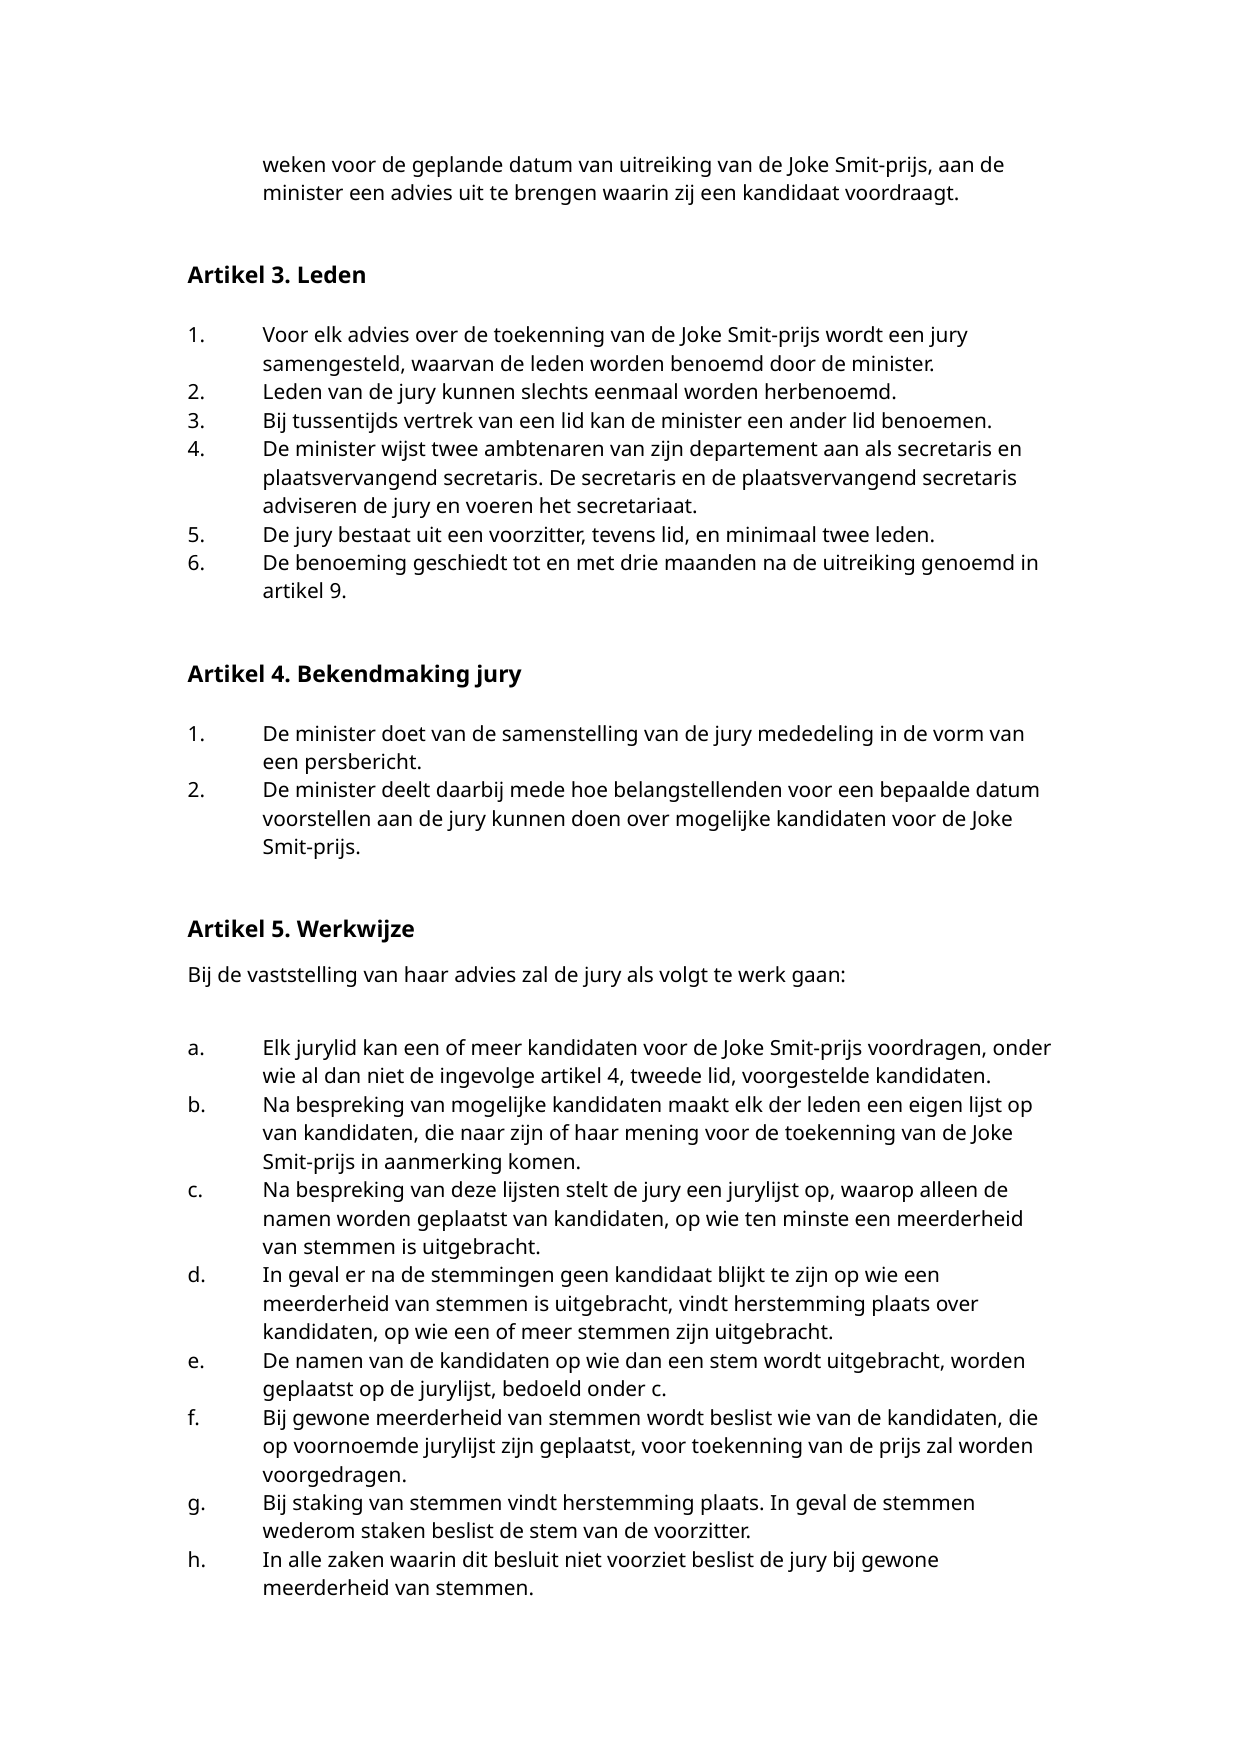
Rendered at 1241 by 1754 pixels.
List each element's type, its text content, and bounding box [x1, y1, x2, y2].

list In geval er na de stemmingen geen kandidaat blijkt te zijn op wie een meerderheid van stemmen is uitgebracht, vindt herstemming plaats over kandidaten, op wie een of meer stemmen zijn uitgebracht. [187, 1261, 1053, 1346]
list De jury bestaat uit een voorzitter, tevens lid, en minimaal twee leden. [187, 520, 1053, 548]
list Bij staking van stemmen vindt herstemming plaats. In geval de stemmen wederom staken beslist de stem van de voorzitter. [187, 1488, 1053, 1545]
subtitle Artikel 3. Leden [187, 259, 1053, 291]
list Bij tussentijds vertrek van een lid kan de minister een ander lid benoemen. [187, 406, 1053, 434]
list Na bespreking van mogelijke kandidaten maakt elk der leden een eigen lijst op van kandidaten, die naar zijn of haar mening voor de toekenning van de Joke Smit-prijs in aanmerking komen. [187, 1090, 1053, 1175]
list De benoeming geschiedt tot en met drie maanden na de uitreiking genoemd in artikel 9. [187, 548, 1053, 605]
list De minister deelt daarbij mede hoe belangstellenden voor een bepaalde datum voorstellen aan de jury kunnen doen over mogelijke kandidaten voor de Joke Smit-prijs. [187, 776, 1053, 861]
list Voor elk advies over de toekenning van de Joke Smit-prijs wordt een jury samengesteld, waarvan de leden worden benoemd door de minister. [187, 321, 1053, 377]
list De minister doet van de samenstelling van de jury mededeling in de vorm van een persbericht. [187, 719, 1053, 776]
text Bij de vaststelling van haar advies zal de jury als volgt te werk gaan: [187, 960, 1053, 988]
list weken voor de geplande datum van uitreiking van de Joke Smit-prijs, aan de minister een advies uit te brengen waarin zij een kandidaat voordraagt. [187, 150, 1053, 207]
list Elk jurylid kan een of meer kandidaten voor de Joke Smit-prijs voordragen, onder wie al dan niet de ingevolge artikel 4, tweede lid, voorgestelde kandidaten. [187, 1033, 1053, 1090]
subtitle Artikel 5. Werkwijze [187, 913, 1053, 945]
list De namen van de kandidaten op wie dan een stem wordt uitgebracht, worden geplaatst op de jurylijst, bedoeld onder c. [187, 1346, 1053, 1403]
list Leden van de jury kunnen slechts eenmaal worden herbenoemd. [187, 377, 1053, 406]
list De minister wijst twee ambtenaren van zijn departement aan als secretaris en plaatsvervangend secretaris. De secretaris en de plaatsvervangend secretaris adviseren de jury en voeren het secretariaat. [187, 434, 1053, 520]
list Na bespreking van deze lijsten stelt de jury een jurylijst op, waarop alleen de namen worden geplaatst van kandidaten, op wie ten minste een meerderheid van stemmen is uitgebracht. [187, 1175, 1053, 1261]
list Bij gewone meerderheid van stemmen wordt beslist wie van de kandidaten, die op voornoemde jurylijst zijn geplaatst, voor toekenning van de prijs zal worden voorgedragen. [187, 1403, 1053, 1488]
list In alle zaken waarin dit besluit niet voorziet beslist de jury bij gewone meerderheid van stemmen. [187, 1545, 1053, 1602]
subtitle Artikel 4. Bekendmaking jury [187, 657, 1053, 689]
